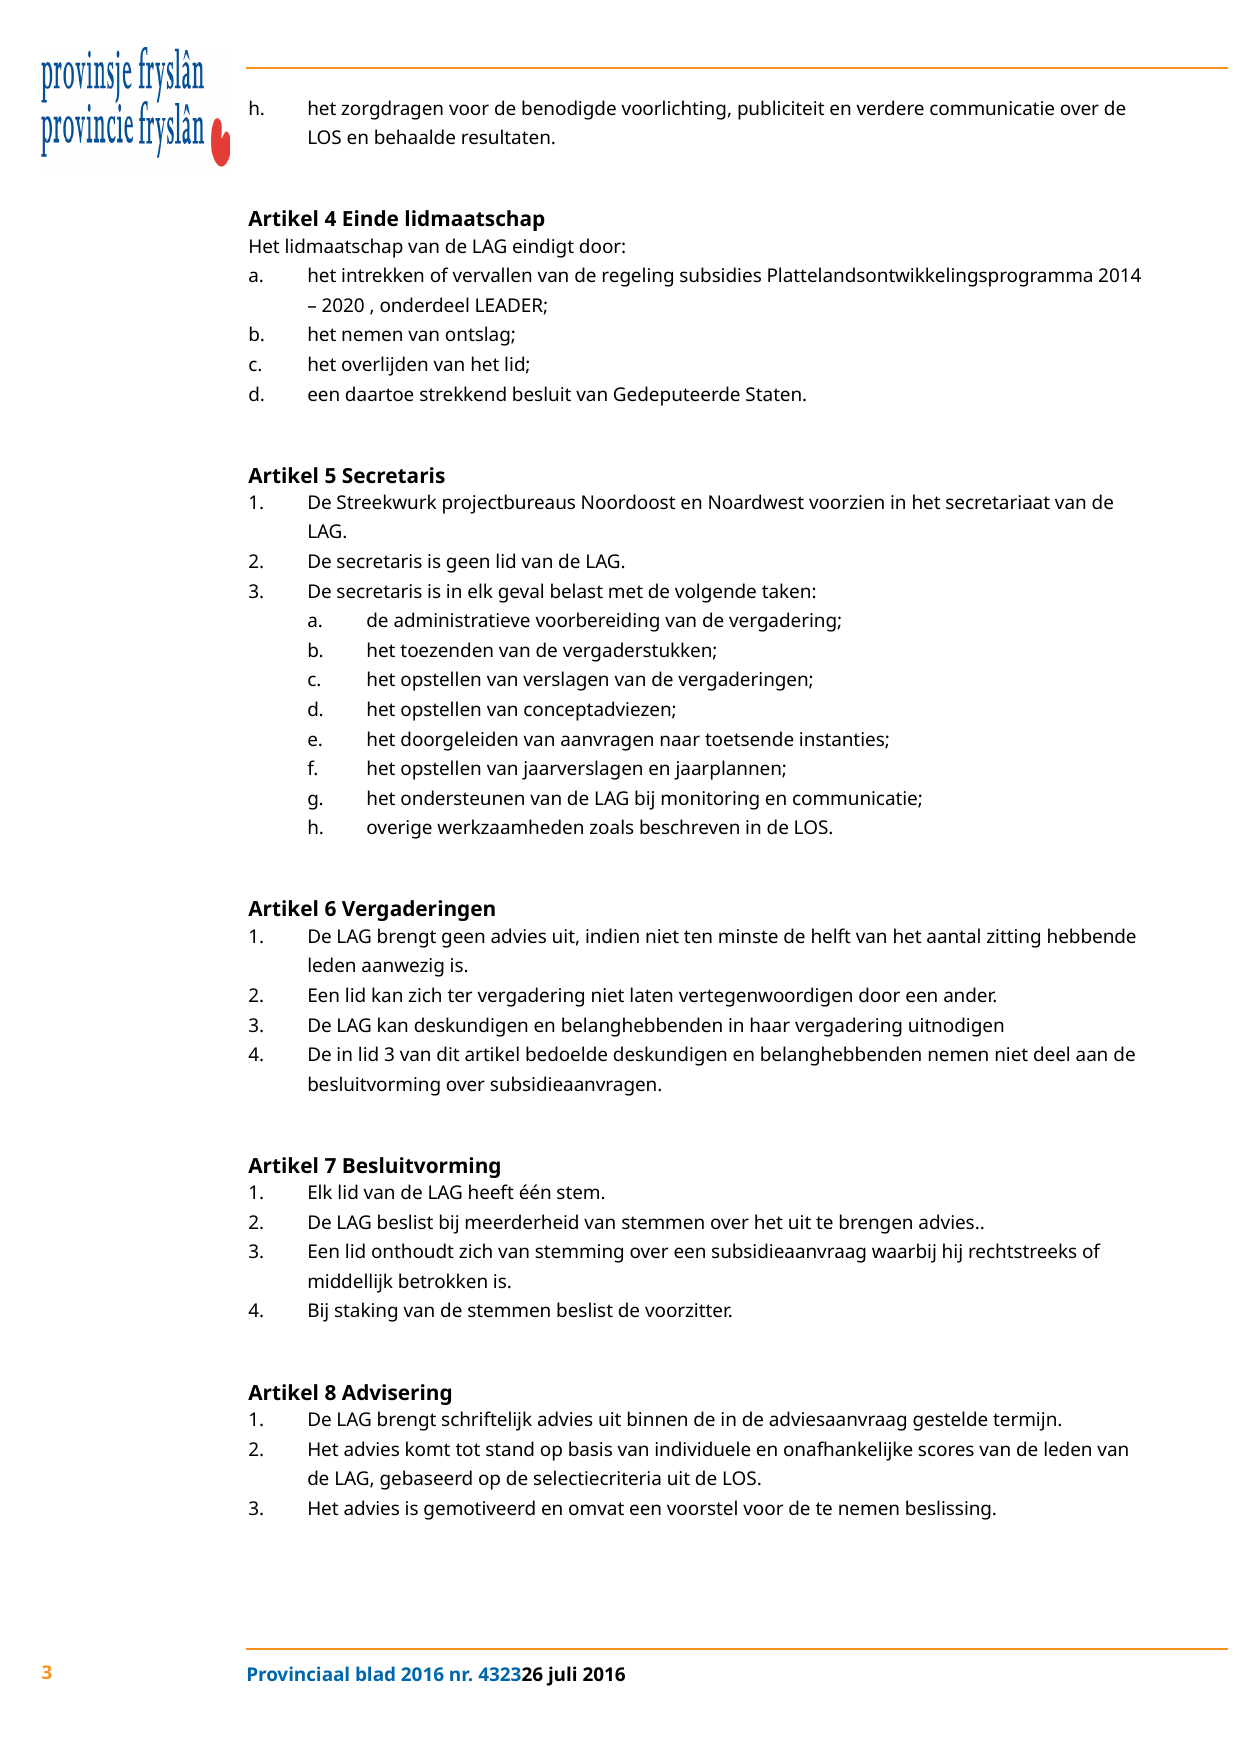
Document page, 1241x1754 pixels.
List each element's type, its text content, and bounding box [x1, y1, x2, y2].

list De in lid 3 van dit artikel bedoelde deskundigen en belanghebbenden nemen niet deel aan de besluitvorming over subsidieaanvragen. [248, 1041, 1152, 1097]
list Een lid kan zich ter vergadering niet laten vertegenwoordigen door een ander. [248, 982, 1152, 1008]
list het opstellen van verslagen van de vergaderingen; [307, 667, 1152, 692]
text Artikel 8 Advisering [248, 1378, 1152, 1406]
list het nemen van ontslag; [248, 322, 1152, 347]
list Bij staking van de stemmen beslist de voorzitter. [248, 1298, 1152, 1323]
list Het advies komt tot stand op basis van individuele en onafhankelijke scores van de leden van de LAG, gebaseerd op de selectiecriteria uit de LOS. [248, 1436, 1152, 1491]
list een daartoe strekkend besluit van Gedeputeerde Staten. [248, 381, 1152, 406]
text Artikel 4 Einde lidmaatschap [248, 204, 1152, 233]
list het toezenden van de vergaderstukken; [307, 637, 1152, 663]
text Artikel 6 Vergaderingen [248, 894, 1152, 923]
list Elk lid van de LAG heeft één stem. [248, 1179, 1152, 1205]
list Een lid onthoudt zich van stemming over een subsidieaanvraag waarbij hij rechtstreeks of middellijk betrokken is. [248, 1238, 1152, 1294]
list De secretaris is geen lid van de LAG. [248, 548, 1152, 574]
list het ondersteunen van de LAG bij monitoring en communicatie; [307, 785, 1152, 811]
list De LAG brengt geen advies uit, indien niet ten minste de helft van het aantal zitting hebbende leden aanwezig is. [248, 923, 1152, 978]
list het opstellen van jaarverslagen en jaarplannen; [307, 755, 1152, 781]
list De LAG beslist bij meerderheid van stemmen over het uit te brengen advies.. [248, 1209, 1152, 1235]
list overige werkzaamheden zoals beschreven in de LOS. [307, 814, 1152, 840]
text Artikel 7 Besluitvorming [248, 1151, 1152, 1179]
list De secretaris is in elk geval belast met de volgende taken: [248, 578, 1152, 604]
list De LAG kan deskundigen en belanghebbenden in haar vergadering uitnodigen [248, 1012, 1152, 1037]
picture [41, 47, 231, 172]
list de administratieve voorbereiding van de vergadering; [307, 607, 1152, 633]
list het opstellen van conceptadviezen; [307, 696, 1152, 722]
list het overlijden van het lid; [248, 351, 1152, 377]
list het doorgeleiden van aanvragen naar toetsende instanties; [307, 726, 1152, 752]
list Het advies is gemotiveerd en omvat een voorstel voor de te nemen beslissing. [248, 1495, 1152, 1521]
list het intrekken of vervallen van de regeling subsidies Plattelandsontwikkelingsprogramma 2014 – 2020 , onderdeel LEADER; [248, 262, 1152, 318]
list het zorgdragen voor de benodigde voorlichting, publiciteit en verdere communicatie over de LOS en behaalde resultaten. [248, 95, 1152, 150]
list De Streekwurk projectbureaus Noordoost en Noardwest voorzien in het secretariaat van de LAG. [248, 489, 1152, 544]
list De LAG brengt schriftelijk advies uit binnen de in de adviesaanvraag gestelde termijn. [248, 1406, 1152, 1432]
text Het lidmaatschap van de LAG eindigt door: [248, 233, 1152, 258]
text Artikel 5 Secretaris [248, 461, 1152, 489]
